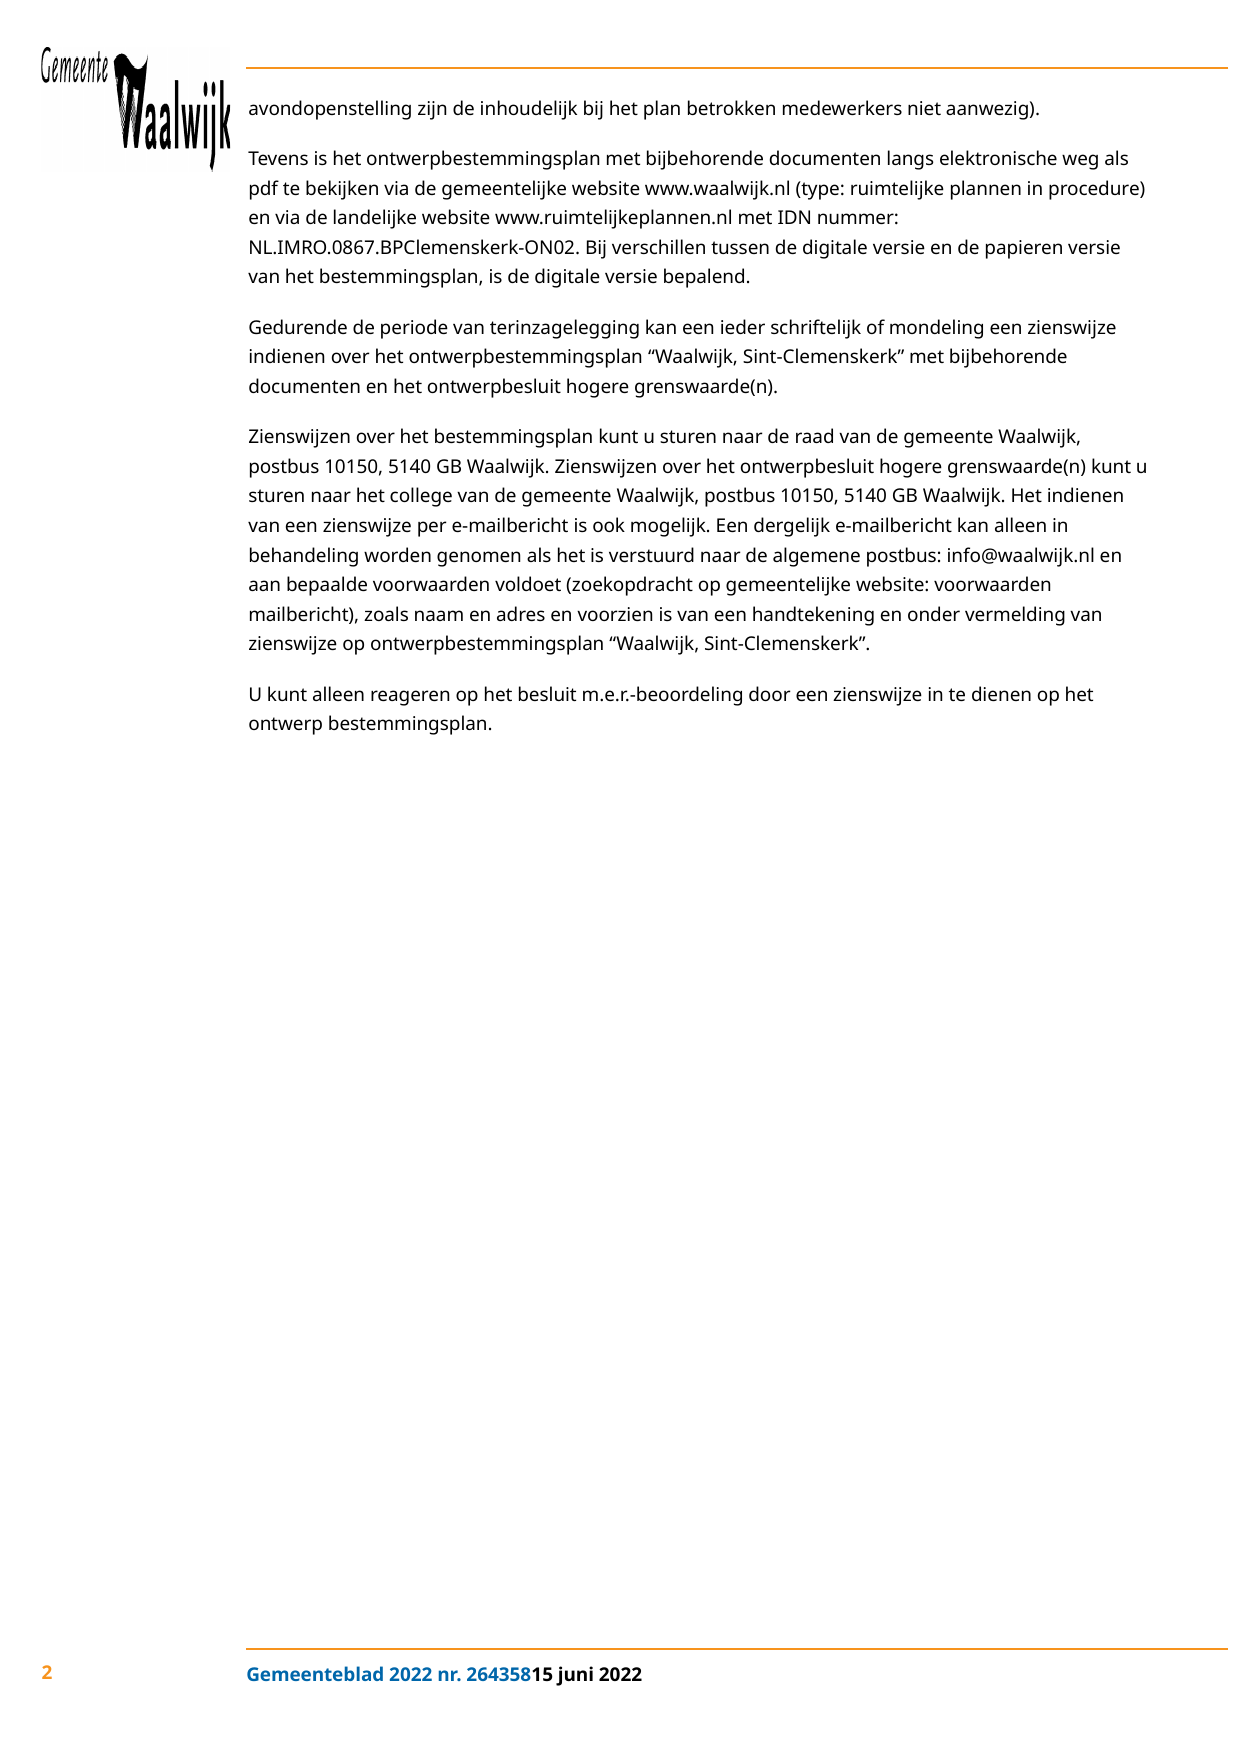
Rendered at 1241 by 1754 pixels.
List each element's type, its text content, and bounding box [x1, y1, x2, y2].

picture [41, 47, 231, 172]
text Gedurende de periode van terinzagelegging kan een ieder schriftelijk of mondeling een zienswijze indienen over het ontwerpbestemmingsplan “Waalwijk, Sint-Clemenskerk” met bijbehorende documenten en het ontwerpbesluit hogere grenswaarde(n). [248, 314, 1152, 399]
text U kunt alleen reageren op het besluit m.e.r.-beoordeling door een zienswijze in te dienen op het ontwerp bestemmingsplan. [248, 681, 1152, 736]
text avondopenstelling zijn de inhoudelijk bij het plan betrokken medewerkers niet aanwezig). [248, 95, 1152, 121]
text Zienswijzen over het bestemmingsplan kunt u sturen naar de raad van de gemeente Waalwijk, postbus 10150, 5140 GB Waalwijk. Zienswijzen over het ontwerpbesluit hogere grenswaarde(n) kunt u sturen naar het college van de gemeente Waalwijk, postbus 10150, 5140 GB Waalwijk. Het indienen van een zienswijze per e-mailbericht is ook mogelijk. Een dergelijk e-mailbericht kan alleen in behandeling worden genomen als het is verstuurd naar de algemene postbus: info@waalwijk.nl en aan bepaalde voorwaarden voldoet (zoekopdracht op gemeentelijke website: voorwaarden mailbericht), zoals naam en adres en voorzien is van een handtekening en onder vermelding van zienswijze op ontwerpbestemmingsplan “Waalwijk, Sint-Clemenskerk”. [248, 423, 1152, 656]
text Tevens is het ontwerpbestemmingsplan met bijbehorende documenten langs elektronische weg als pdf te bekijken via de gemeentelijke website www.waalwijk.nl (type: ruimtelijke plannen in procedure) en via de landelijke website www.ruimtelijkeplannen.nl met IDN nummer: NL.IMRO.0867.BPClemenskerk-ON02. Bij verschillen tussen de digitale versie en de papieren versie van het bestemmingsplan, is de digitale versie bepalend. [248, 145, 1152, 289]
